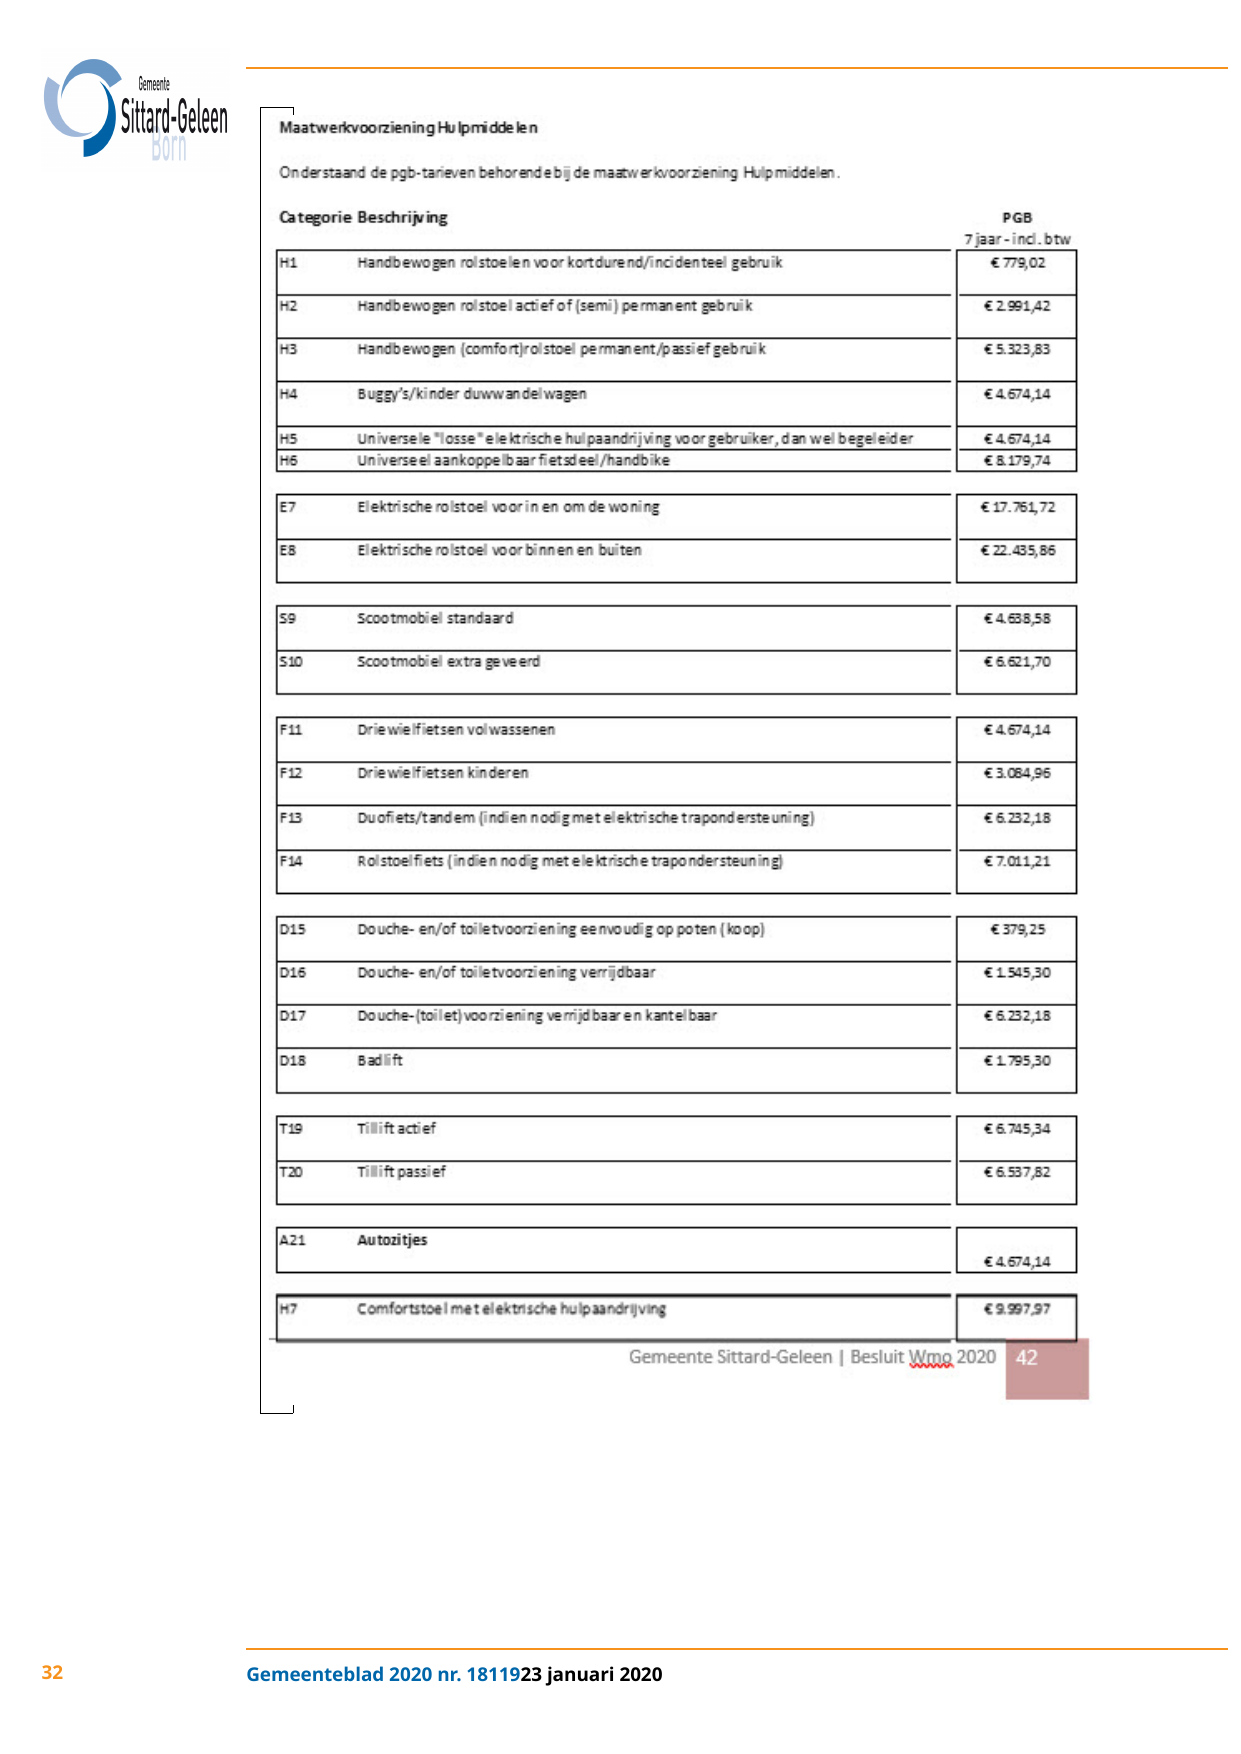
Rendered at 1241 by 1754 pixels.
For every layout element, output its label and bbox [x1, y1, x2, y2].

picture [41, 47, 231, 172]
picture [268, 115, 1096, 1405]
